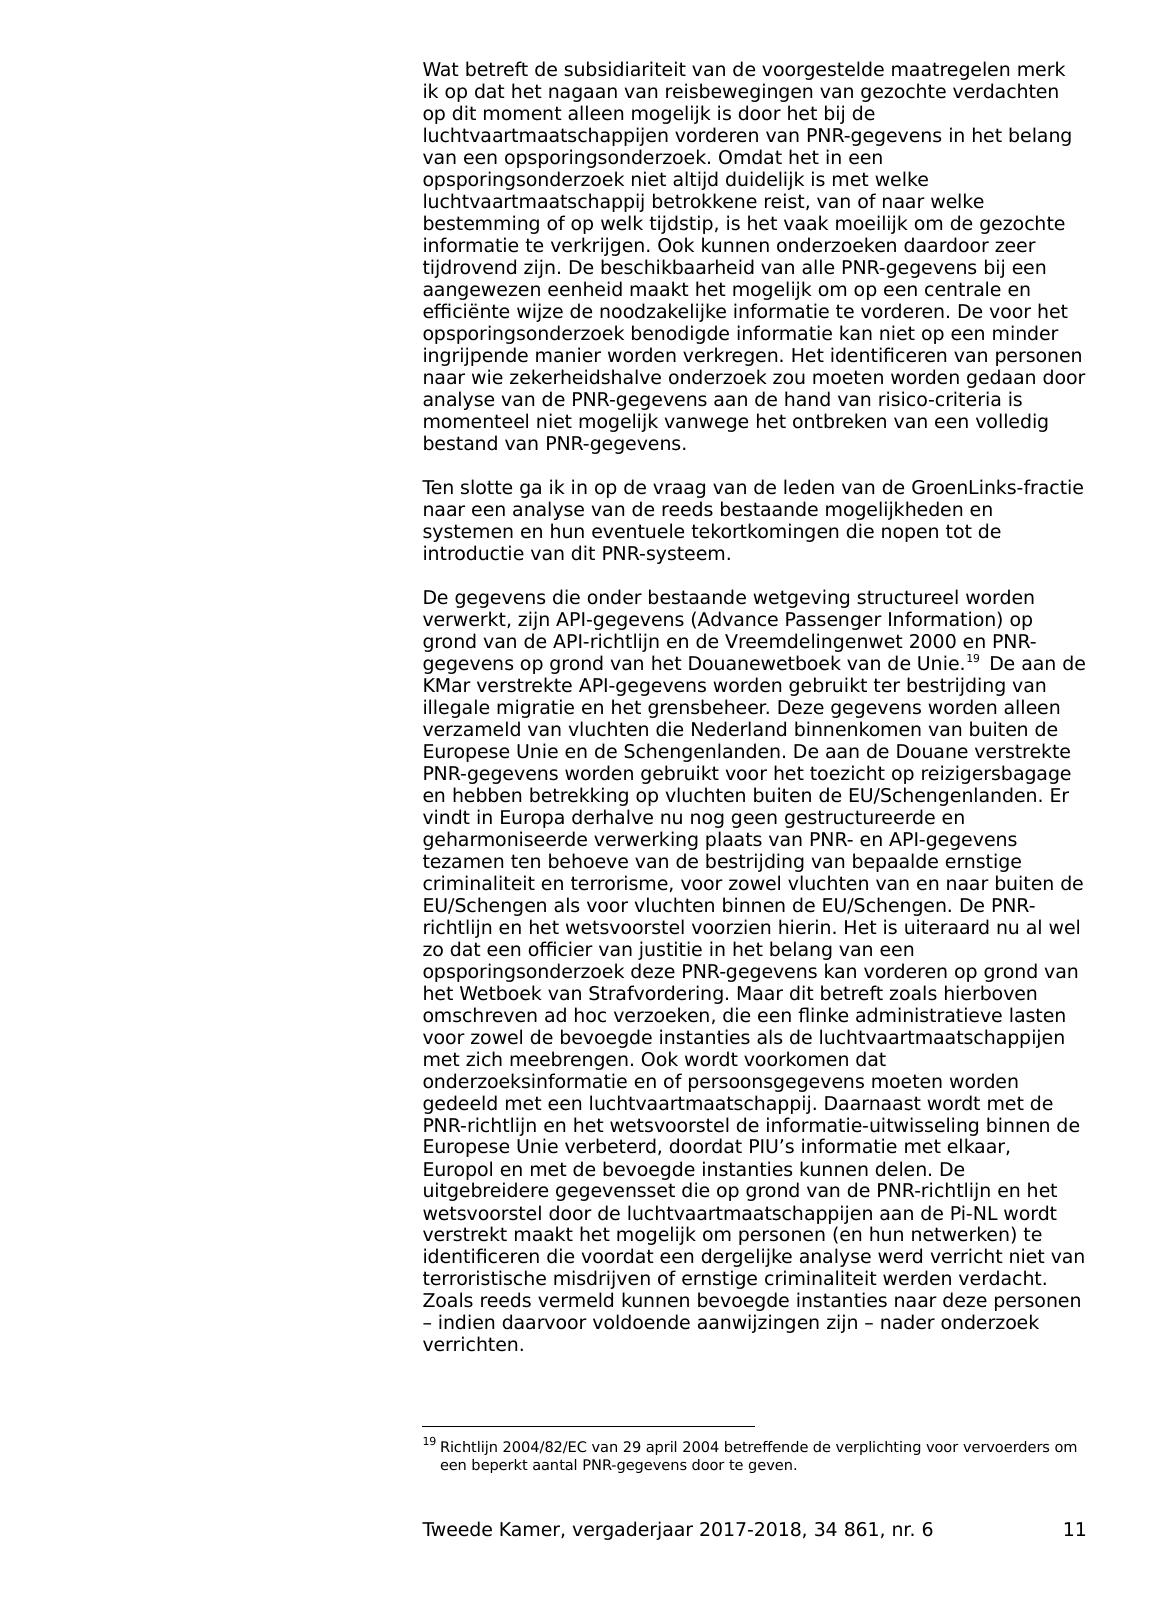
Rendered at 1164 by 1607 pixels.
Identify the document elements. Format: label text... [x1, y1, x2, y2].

text Richtlijn 2004/82/EC van 29 april 2004 betreffende de verplichting voor vervoerders om een beperkt aantal PNR-gegevens door te geven. [422, 1435, 1087, 1474]
text De gegevens die onder bestaande wetgeving structureel worden verwerkt, zijn API-gegevens (Advance Passenger Information) op grond van de API-richtlijn en de Vreemdelingenwet 2000 en PNR-gegevens op grond van het Douanewetboek van de Unie. De aan de KMar verstrekte API-gegevens worden gebruikt ter bestrijding van illegale migratie en het grensbeheer. Deze gegevens worden alleen verzameld van vluchten die Nederland binnenkomen van buiten de Europese Unie en de Schengenlanden. De aan de Douane verstrekte PNR-gegevens worden gebruikt voor het toezicht op reizigersbagage en hebben betrekking op vluchten buiten de EU/Schengenlanden. Er vindt in Europa derhalve nu nog geen gestructureerde en geharmoniseerde verwerking plaats van PNR- en API-gegevens tezamen ten behoeve van de bestrijding van bepaalde ernstige criminaliteit en terrorisme, voor zowel vluchten van en naar buiten de EU/Schengen als voor vluchten binnen de EU/Schengen. De PNR-richtlijn en het wetsvoorstel voorzien hierin. Het is uiteraard nu al wel zo dat een officier van justitie in het belang van een opsporingsonderzoek deze PNR-gegevens kan vorderen op grond van het Wetboek van Strafvordering. Maar dit betreft zoals hierboven omschreven ad hoc verzoeken, die een flinke administratieve lasten voor zowel de bevoegde instanties als de luchtvaartmaatschappijen met zich meebrengen. Ook wordt voorkomen dat onderzoeksinformatie en of persoonsgegevens moeten worden gedeeld met een luchtvaartmaatschappij. Daarnaast wordt met de PNR-richtlijn en het wetsvoorstel de informatie-uitwisseling binnen de Europese Unie verbeterd, doordat PIU’s informatie met elkaar, Europol en met de bevoegde instanties kunnen delen. De uitgebreidere gegevensset die op grond van de PNR-richtlijn en het wetsvoorstel door de luchtvaartmaatschappijen aan de Pi-NL wordt verstrekt maakt het mogelijk om personen (en hun netwerken) te identificeren die voordat een dergelijke analyse werd verricht niet van terroristische misdrijven of ernstige criminaliteit werden verdacht. Zoals reeds vermeld kunnen bevoegde instanties naar deze personen – indien daarvoor voldoende aanwijzingen zijn – nader onderzoek verrichten. [422, 587, 1087, 1356]
text Wat betreft de subsidiariteit van de voorgestelde maatregelen merk ik op dat het nagaan van reisbewegingen van gezochte verdachten op dit moment alleen mogelijk is door het bij de luchtvaartmaatschappijen vorderen van PNR-gegevens in het belang van een opsporingsonderzoek. Omdat het in een opsporingsonderzoek niet altijd duidelijk is met welke luchtvaartmaatschappij betrokkene reist, van of naar welke bestemming of op welk tijdstip, is het vaak moeilijk om de gezochte informatie te verkrijgen. Ook kunnen onderzoeken daardoor zeer tijdrovend zijn. De beschikbaarheid van alle PNR-gegevens bij een aangewezen eenheid maakt het mogelijk om op een centrale en efficiënte wijze de noodzakelijke informatie te vorderen. De voor het opsporingsonderzoek benodigde informatie kan niet op een minder ingrijpende manier worden verkregen. Het identificeren van personen naar wie zekerheidshalve onderzoek zou moeten worden gedaan door analyse van de PNR-gegevens aan de hand van risico-criteria is momenteel niet mogelijk vanwege het ontbreken van een volledig bestand van PNR-gegevens. [422, 59, 1087, 455]
text Ten slotte ga ik in op de vraag van de leden van de GroenLinks-fractie naar een analyse van de reeds bestaande mogelijkheden en systemen en hun eventuele tekortkomingen die nopen tot de introductie van dit PNR-systeem. [422, 477, 1087, 565]
